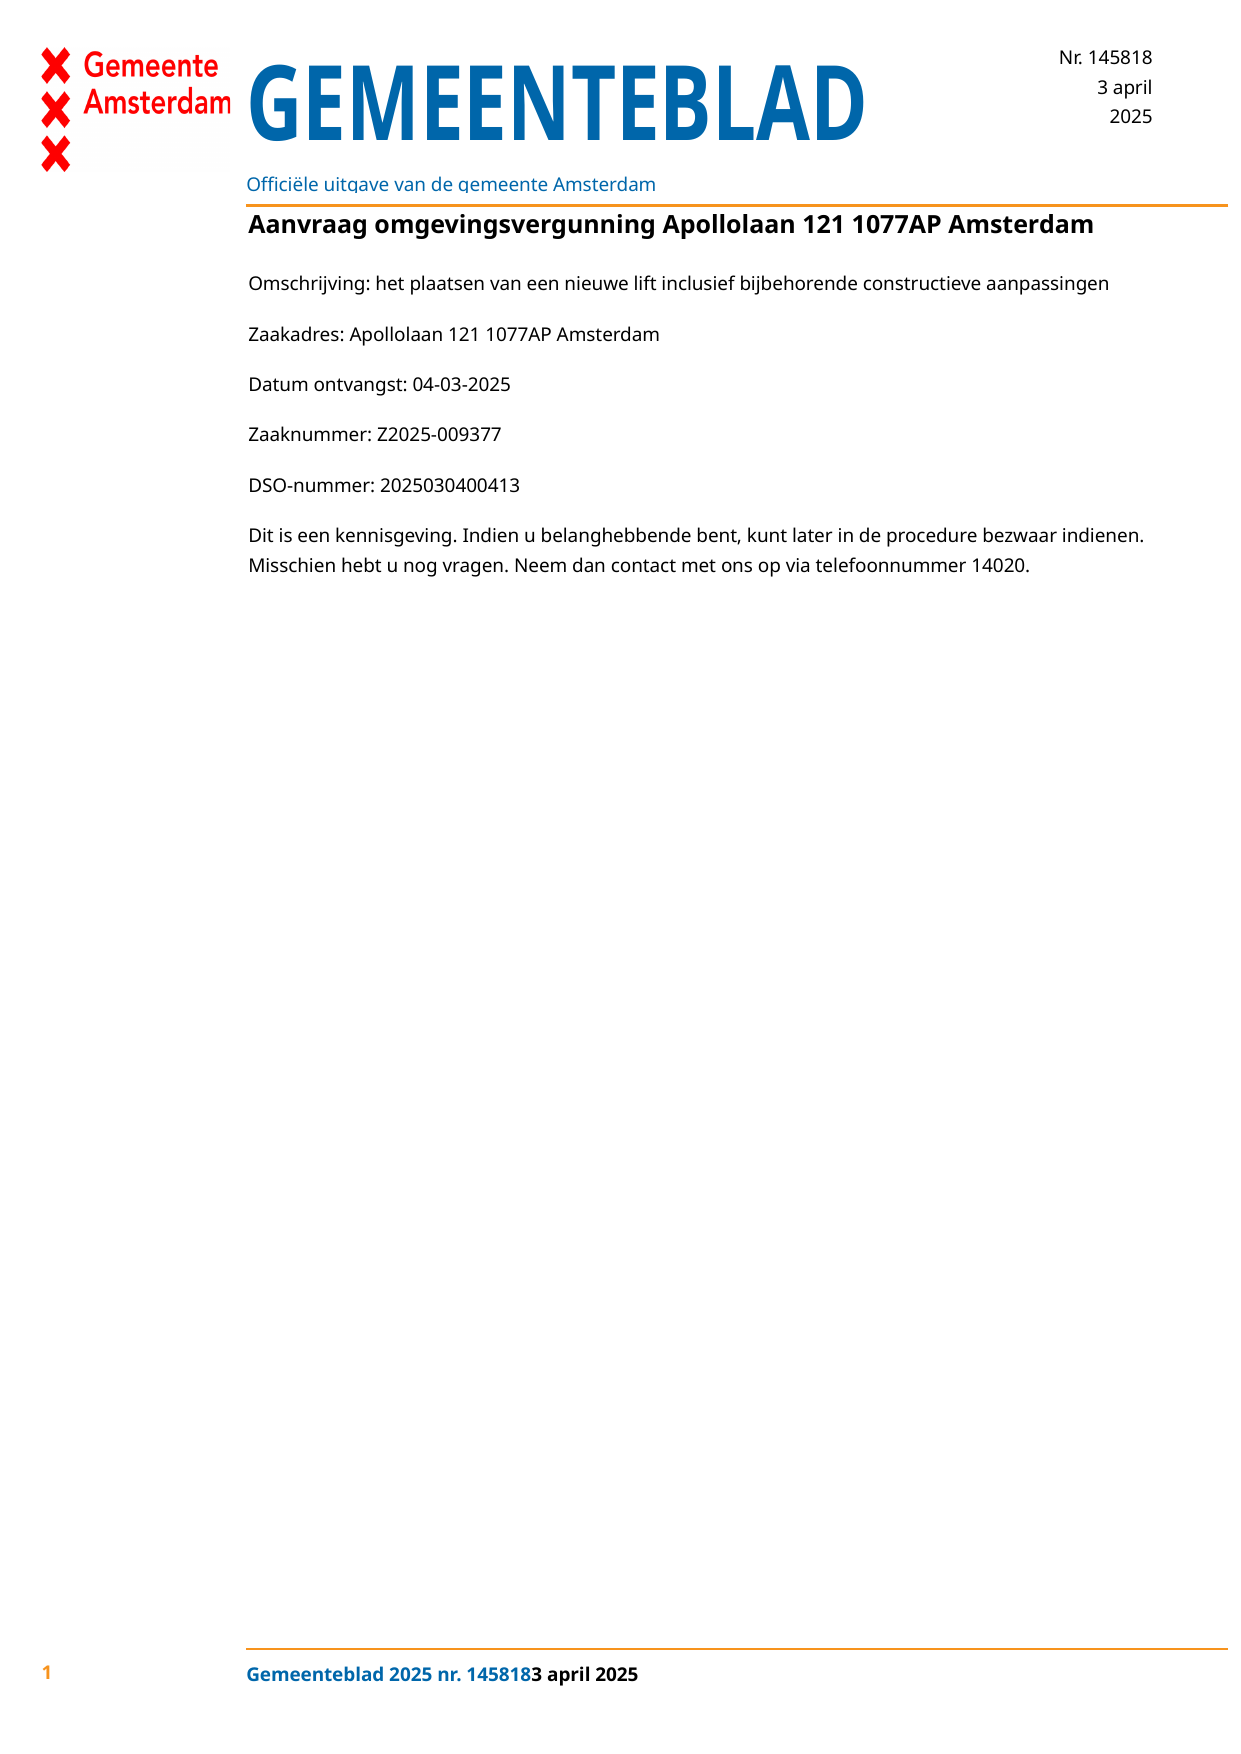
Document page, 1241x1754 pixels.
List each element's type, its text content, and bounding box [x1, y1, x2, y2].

text Datum ontvangst: 04-03-2025 [248, 371, 1152, 397]
text Dit is een kennisgeving. Indien u belanghebbende bent, kunt later in de procedure bezwaar indienen. Misschien hebt u nog vragen. Neem dan contact met ons op via telefoonnummer 14020. [248, 522, 1152, 578]
text Aanvraag omgevingsvergunning Apollolaan 121 1077AP Amsterdam [248, 207, 1152, 241]
text Omschrijving: het plaatsen van een nieuwe lift inclusief bijbehorende constructieve aanpassingen [248, 270, 1152, 296]
text DSO-nummer: 2025030400413 [248, 472, 1152, 498]
picture [41, 47, 231, 172]
text Zaaknummer: Z2025-009377 [248, 422, 1152, 447]
text Zaakadres: Apollolaan 121 1077AP Amsterdam [248, 321, 1152, 346]
